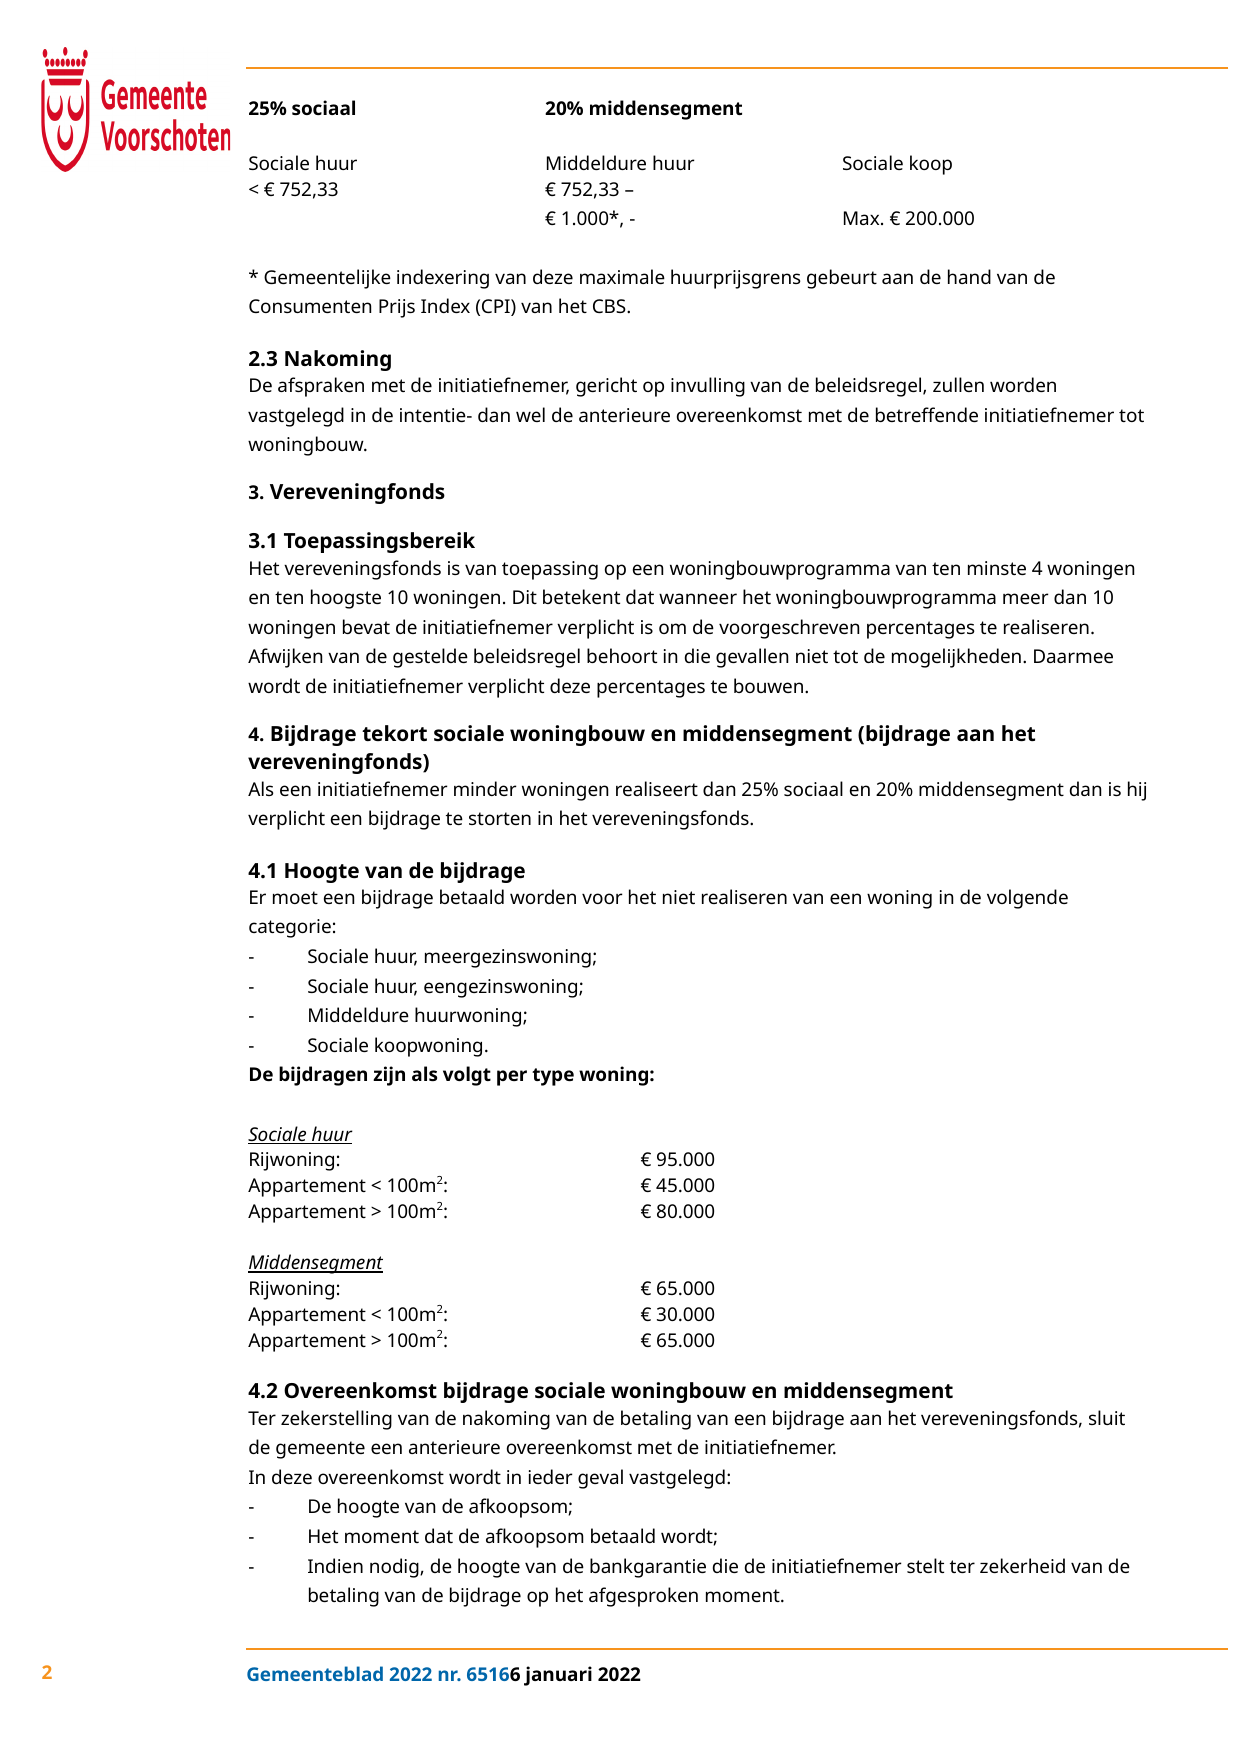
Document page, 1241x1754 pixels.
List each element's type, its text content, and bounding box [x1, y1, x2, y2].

table_cell Rijwoning: [248, 1275, 640, 1301]
picture [41, 47, 231, 172]
list Sociale huur, meergezinswoning; [248, 943, 1152, 969]
table_header 25% sociaal [248, 95, 545, 150]
table_cell Sociale koop [842, 150, 1152, 176]
text 2.3 Nakoming [248, 344, 1152, 372]
text In deze overeenkomst wordt in ieder geval vastgelegd: [248, 1464, 1152, 1490]
table_header 20% middensegment [545, 95, 1152, 150]
text Ter zekerstelling van de nakoming van de betaling van een bijdrage aan het vereveningsfonds, sluit de gemeente een anterieure overeenkomst met de initiatiefnemer. [248, 1405, 1152, 1460]
list Middeldure huurwoning; [248, 1002, 1152, 1028]
text Als een initiatiefnemer minder woningen realiseert dan 25% sociaal en 20% middensegment dan is hij verplicht een bijdrage te storten in het vereveningsfonds. [248, 776, 1152, 831]
list Het moment dat de afkoopsom betaald wordt; [248, 1523, 1152, 1549]
text 4.2 Overeenkomst bijdrage sociale woningbouw en middensegment [248, 1377, 1152, 1405]
text 4. Bijdrage tekort sociale woningbouw en middensegment (bijdrage aan het vereveningfonds) [248, 719, 1152, 776]
text De afspraken met de initiatiefnemer, gericht op invulling van de beleidsregel, zullen worden vastgelegd in de intentie- dan wel de anterieure overeenkomst met de betreffende initiatiefnemer tot woningbouw. [248, 372, 1152, 457]
text De bijdragen zijn als volgt per type woning: [248, 1062, 1152, 1087]
table_cell € 65.000 [640, 1275, 1152, 1301]
table_cell [640, 1224, 1152, 1249]
table_cell € 65.000 [640, 1327, 1152, 1352]
table_cell Appartement < 100m2: [248, 1173, 640, 1198]
text 3. Vereveningfonds [248, 477, 1152, 506]
list Indien nodig, de hoogte van de bankgarantie die de initiatiefnemer stelt ter zekerheid van de betaling van de bijdrage op het afgesproken moment. [248, 1553, 1152, 1608]
table_cell Max. € 200.000 [842, 176, 1152, 231]
table_cell Appartement > 100m2: [248, 1198, 640, 1224]
table_cell Appartement > 100m2: [248, 1327, 640, 1352]
list De hoogte van de afkoopsom; [248, 1494, 1152, 1519]
table_cell Rijwoning: [248, 1147, 640, 1172]
text Er moet een bijdrage betaald worden voor het niet realiseren van een woning in de volgende categorie: [248, 884, 1152, 939]
table_cell < € 752,33 [248, 176, 545, 231]
text Het vereveningsfonds is van toepassing op een woningbouwprogramma van ten minste 4 woningen en ten hoogste 10 woningen. Dit betekent dat wanneer het woningbouwprogramma meer dan 10 woningen bevat de initiatiefnemer verplicht is om de voorgeschreven percentages te realiseren. Afwijken van de gestelde beleidsregel behoort in die gevallen niet tot de mogelijkheden. Daarmee wordt de initiatiefnemer verplicht deze percentages te bouwen. [248, 555, 1152, 699]
table_cell Appartement < 100m2: [248, 1301, 640, 1327]
table_cell [248, 1224, 640, 1249]
list Sociale koopwoning. [248, 1032, 1152, 1058]
table_cell Sociale huur [248, 150, 545, 176]
table_cell € 80.000 [640, 1198, 1152, 1224]
table_cell € 30.000 [640, 1301, 1152, 1327]
table_cell € 752,33 – € 1.000*, - [545, 176, 842, 231]
list Sociale huur, eengezinswoning; [248, 973, 1152, 999]
text * Gemeentelijke indexering van deze maximale huurprijsgrens gebeurt aan de hand van de Consumenten Prijs Index (CPI) van het CBS. [248, 264, 1152, 319]
table_cell Middensegment [248, 1250, 640, 1275]
table_header Sociale huur [248, 1121, 1152, 1147]
text 3.1 Toepassingsbereik [248, 526, 1152, 555]
table_cell [640, 1250, 1152, 1275]
table_cell Middeldure huur [545, 150, 842, 176]
text 4.1 Hoogte van de bijdrage [248, 856, 1152, 884]
table_cell € 45.000 [640, 1173, 1152, 1198]
table_cell € 95.000 [640, 1147, 1152, 1172]
